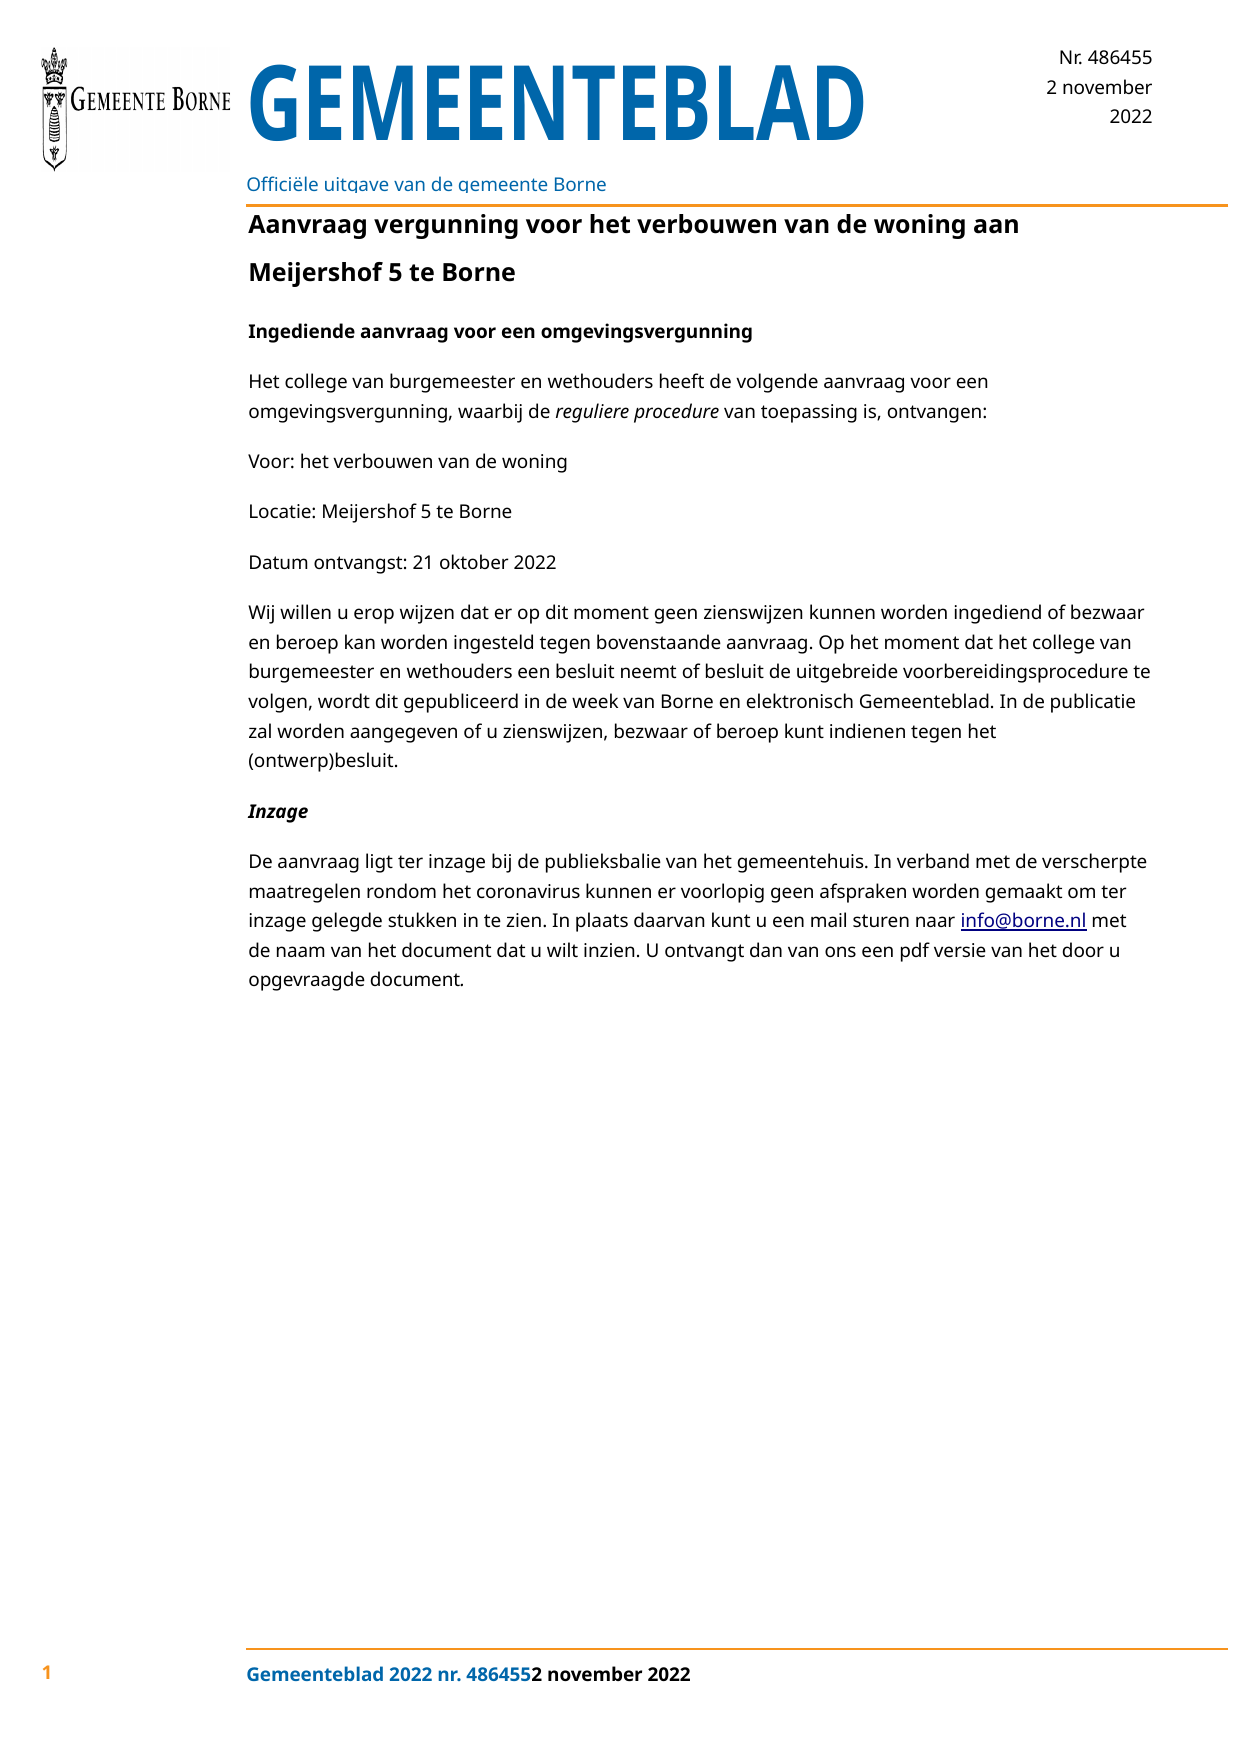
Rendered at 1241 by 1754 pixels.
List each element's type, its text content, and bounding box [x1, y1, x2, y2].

text Het college van burgemeester en wethouders heeft de volgende aanvraag voor een omgevingsvergunning, waarbij de reguliere procedure van toepassing is, ontvangen: [248, 368, 1152, 424]
text Aanvraag vergunning voor het verbouwen van de woning aan Meijershof 5 te Borne [248, 207, 1152, 288]
text Ingediende aanvraag voor een omgevingsvergunning [248, 318, 1152, 344]
text Inzage [248, 798, 1152, 824]
text Voor: het verbouwen van de woning [248, 448, 1152, 474]
text De aanvraag ligt ter inzage bij de publieksbalie van het gemeentehuis. In verband met de verscherpte maatregelen rondom het coronavirus kunnen er voorlopig geen afspraken worden gemaakt om ter inzage gelegde stukken in te zien. In plaats daarvan kunt u een mail sturen naar info@borne.nl met de naam van het document dat u wilt inzien. U ontvangt dan van ons een pdf versie van het door u opgevraagde document. [248, 848, 1152, 992]
text Wij willen u erop wijzen dat er op dit moment geen zienswijzen kunnen worden ingediend of bezwaar en beroep kan worden ingesteld tegen bovenstaande aanvraag. Op het moment dat het college van burgemeester en wethouders een besluit neemt of besluit de uitgebreide voorbereidingsprocedure te volgen, wordt dit gepubliceerd in de week van Borne en elektronisch Gemeenteblad. In de publicatie zal worden aangegeven of u zienswijzen, bezwaar of beroep kunt indienen tegen het (ontwerp)besluit. [248, 599, 1152, 773]
text Datum ontvangst: 21 oktober 2022 [248, 549, 1152, 575]
text Locatie: Meijershof 5 te Borne [248, 499, 1152, 524]
picture [41, 47, 231, 172]
